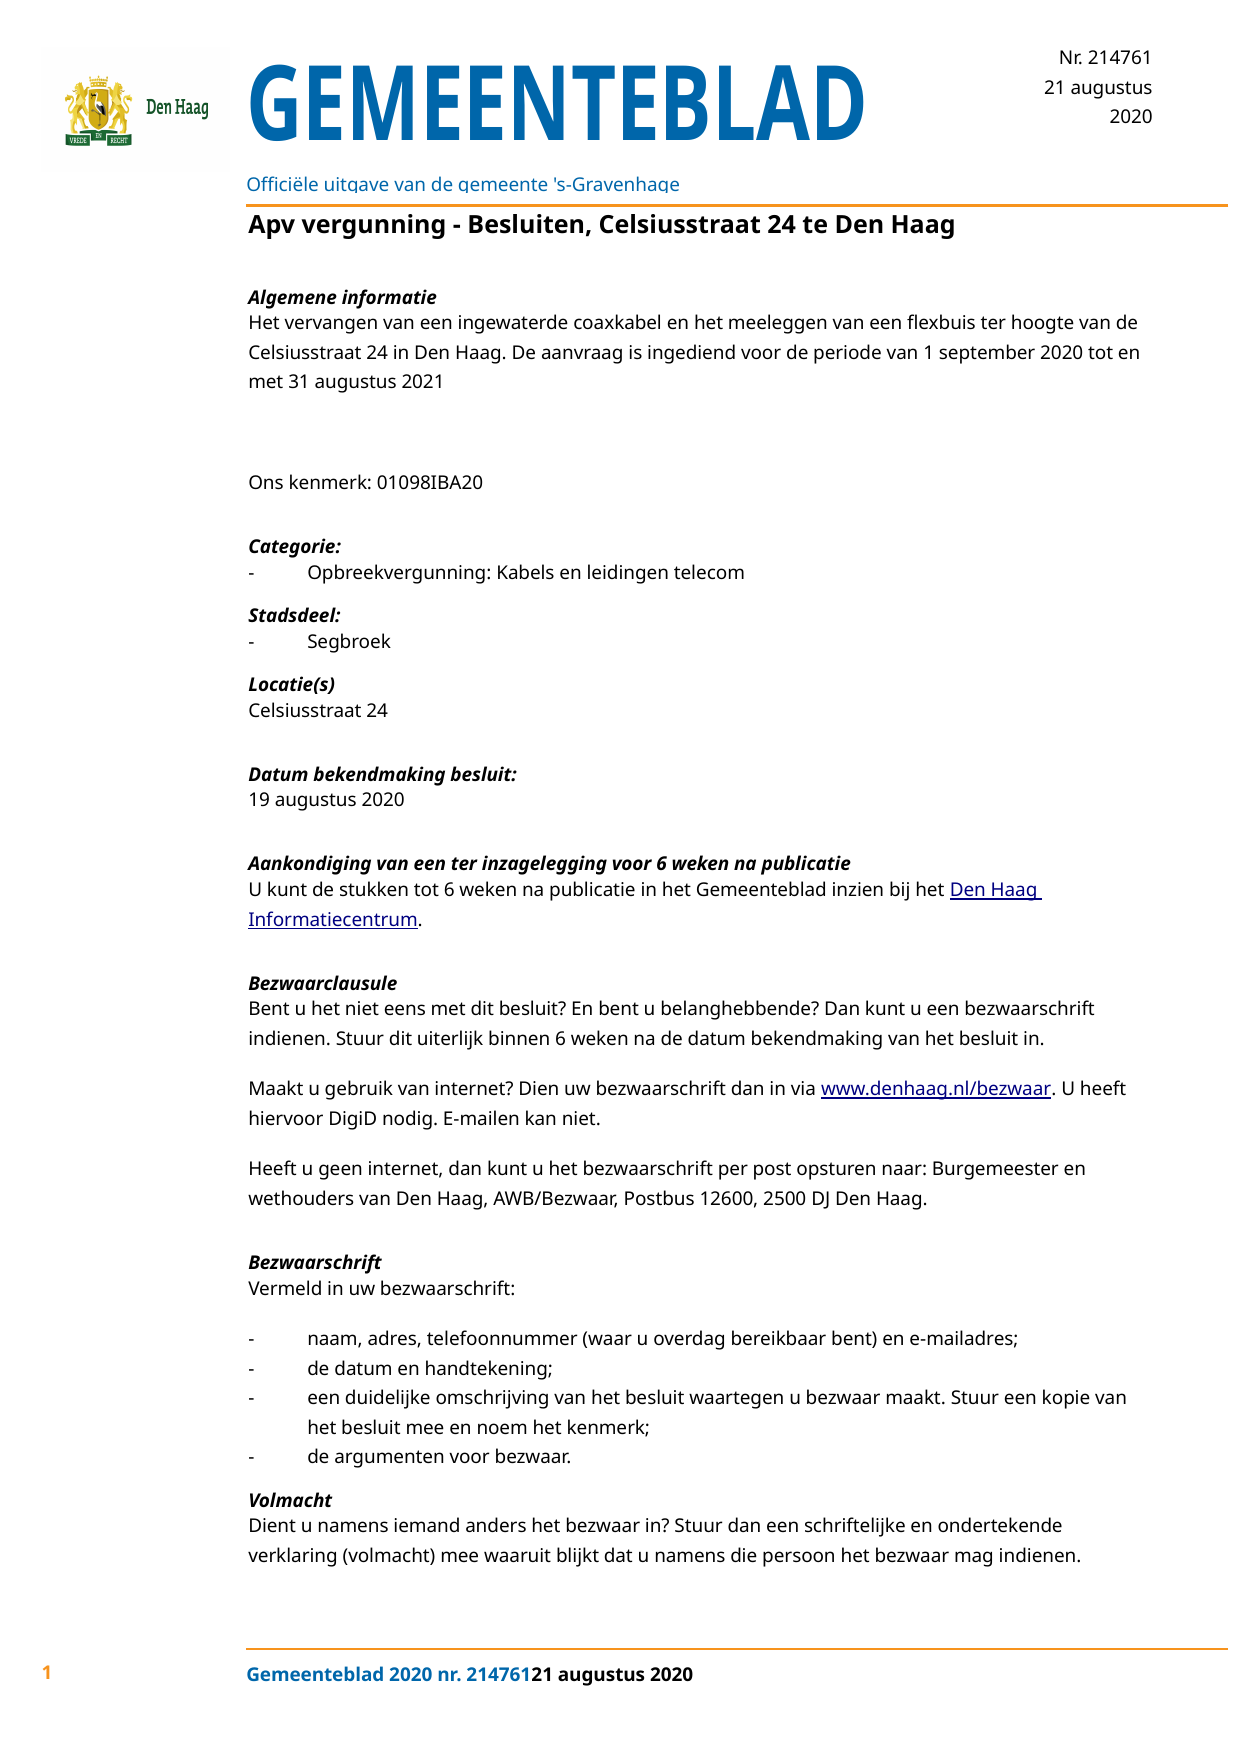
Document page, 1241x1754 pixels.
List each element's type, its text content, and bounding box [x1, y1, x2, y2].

text Algemene informatie [248, 284, 1152, 309]
text Stadsdeel: [248, 602, 1152, 628]
text Locatie(s) [248, 671, 1152, 697]
text U kunt de stukken tot 6 weken na publicatie in het Gemeenteblad inzien bij het Den Haag Informatiecentrum. [248, 876, 1152, 932]
list Opbreekvergunning: Kabels en leidingen telecom [248, 559, 1152, 585]
text Celsiusstraat 24 [248, 697, 1152, 723]
text Vermeld in uw bezwaarschrift: [248, 1275, 1152, 1301]
text Heeft u geen internet, dan kunt u het bezwaarschrift per post opsturen naar: Burgemeester en wethouders van Den Haag, AWB/Bezwaar, Postbus 12600, 2500 DJ Den Haag. [248, 1156, 1152, 1211]
text Bezwaarschrift [248, 1249, 1152, 1275]
text Maakt u gebruik van internet? Dien uw bezwaarschrift dan in via www.denhaag.nl/bezwaar. U heeft hiervoor DigiD nodig. E-mailen kan niet. [248, 1076, 1152, 1131]
text Datum bekendmaking besluit: [248, 761, 1152, 787]
text Het vervangen van een ingewaterde coaxkabel en het meeleggen van een flexbuis ter hoogte van de Celsiusstraat 24 in Den Haag. De aanvraag is ingediend voor de periode van 1 september 2020 tot en met 31 augustus 2021 [248, 309, 1152, 394]
text Bezwaarclausule [248, 970, 1152, 996]
text Apv vergunning - Besluiten, Celsiusstraat 24 te Den Haag [248, 207, 1152, 241]
list naam, adres, telefoonnummer (waar u overdag bereikbaar bent) en e-mailadres; [248, 1325, 1152, 1351]
text Ons kenmerk: 01098IBA20 [248, 469, 1152, 495]
text Volmacht [248, 1487, 1152, 1512]
text Categorie: [248, 533, 1152, 559]
text 19 augustus 2020 [248, 787, 1152, 812]
list de argumenten voor bezwaar. [248, 1444, 1152, 1469]
text Aankondiging van een ter inzagelegging voor 6 weken na publicatie [248, 851, 1152, 876]
text Bent u het niet eens met dit besluit? En bent u belanghebbende? Dan kunt u een bezwaarschrift indienen. Stuur dit uiterlijk binnen 6 weken na de datum bekendmaking van het besluit in. [248, 996, 1152, 1051]
text Dient u namens iemand anders het bezwaar in? Stuur dan een schriftelijke en ondertekende verklaring (volmacht) mee waaruit blijkt dat u namens die persoon het bezwaar mag indienen. [248, 1512, 1152, 1568]
list een duidelijke omschrijving van het besluit waartegen u bezwaar maakt. Stuur een kopie van het besluit mee en noem het kenmerk; [248, 1384, 1152, 1440]
list de datum en handtekening; [248, 1355, 1152, 1381]
list Segbroek [248, 628, 1152, 654]
picture [41, 47, 231, 172]
